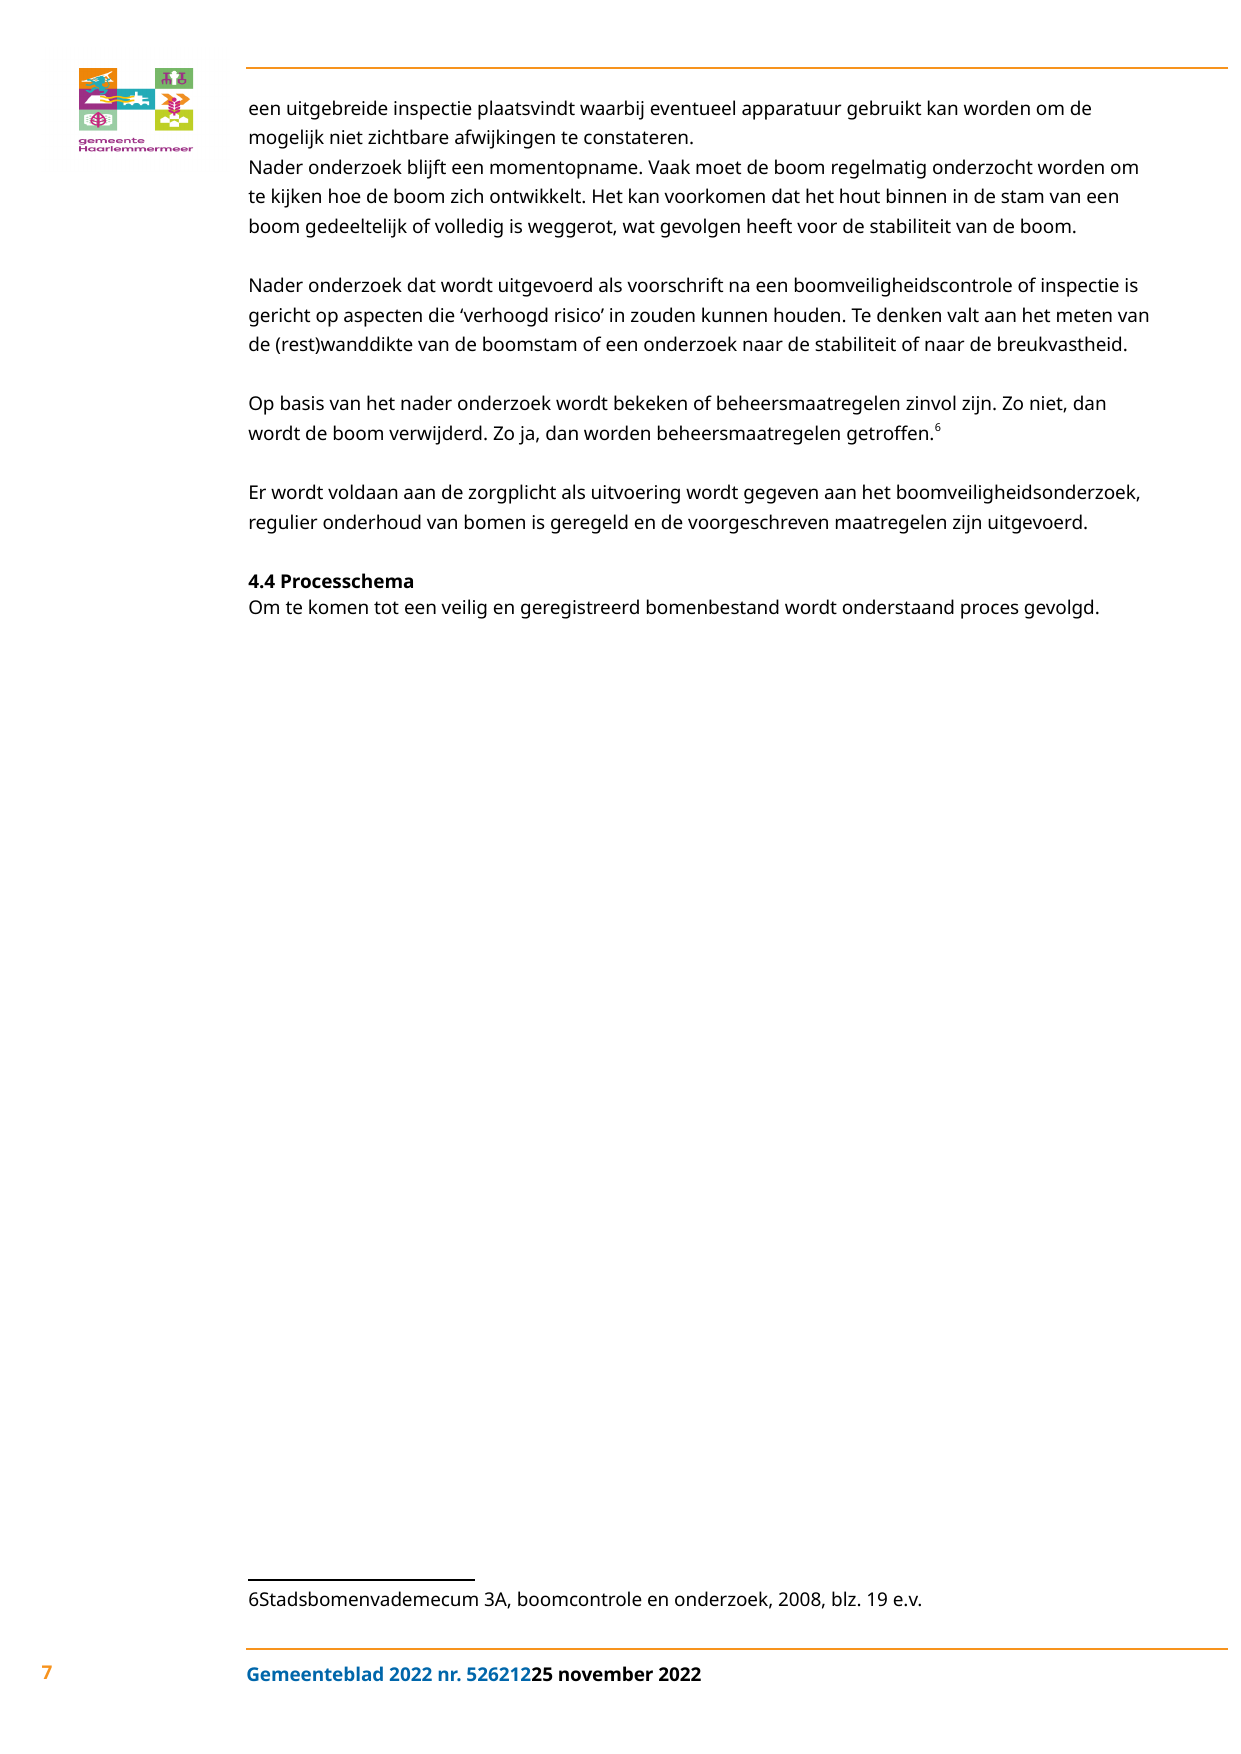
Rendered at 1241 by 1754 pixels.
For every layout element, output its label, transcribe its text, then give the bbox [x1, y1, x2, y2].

text Nader onderzoek dat wordt uitgevoerd als voorschrift na een boomveiligheidscontrole of inspectie is gericht op aspecten die ‘verhoogd risico’ in zouden kunnen houden. Te denken valt aan het meten van de (rest)wanddikte van de boomstam of een onderzoek naar de stabiliteit of naar de breukvastheid. [248, 272, 1152, 357]
text een uitgebreide inspectie plaatsvindt waarbij eventueel apparatuur gebruikt kan worden om de mogelijk niet zichtbare afwijkingen te constateren. [248, 95, 1152, 150]
text Nader onderzoek blijft een momentopname. Vaak moet de boom regelmatig onderzocht worden om te kijken hoe de boom zich ontwikkelt. Het kan voorkomen dat het hout binnen in de stam van een boom gedeeltelijk of volledig is weggerot, wat gevolgen heeft voor de stabiliteit van de boom. [248, 154, 1152, 239]
text Op basis van het nader onderzoek wordt bekeken of beheersmaatregelen zinvol zijn. Zo niet, dan wordt de boom verwijderd. Zo ja, dan worden beheersmaatregelen getroffen. [248, 391, 1152, 446]
text Stadsbomenvademecum 3A, boomcontrole en onderzoek, 2008, blz. 19 e.v. [248, 1586, 1152, 1612]
text Er wordt voldaan aan de zorgplicht als uitvoering wordt gegeven aan het boomveiligheidsonderzoek, regulier onderhoud van bomen is geregeld en de voorgeschreven maatregelen zijn uitgevoerd. [248, 479, 1152, 535]
text Om te komen tot een veilig en geregistreerd bomenbestand wordt onderstaand proces gevolgd. [248, 594, 1152, 619]
text 4.4 Processchema [248, 568, 1152, 594]
picture [41, 47, 231, 172]
